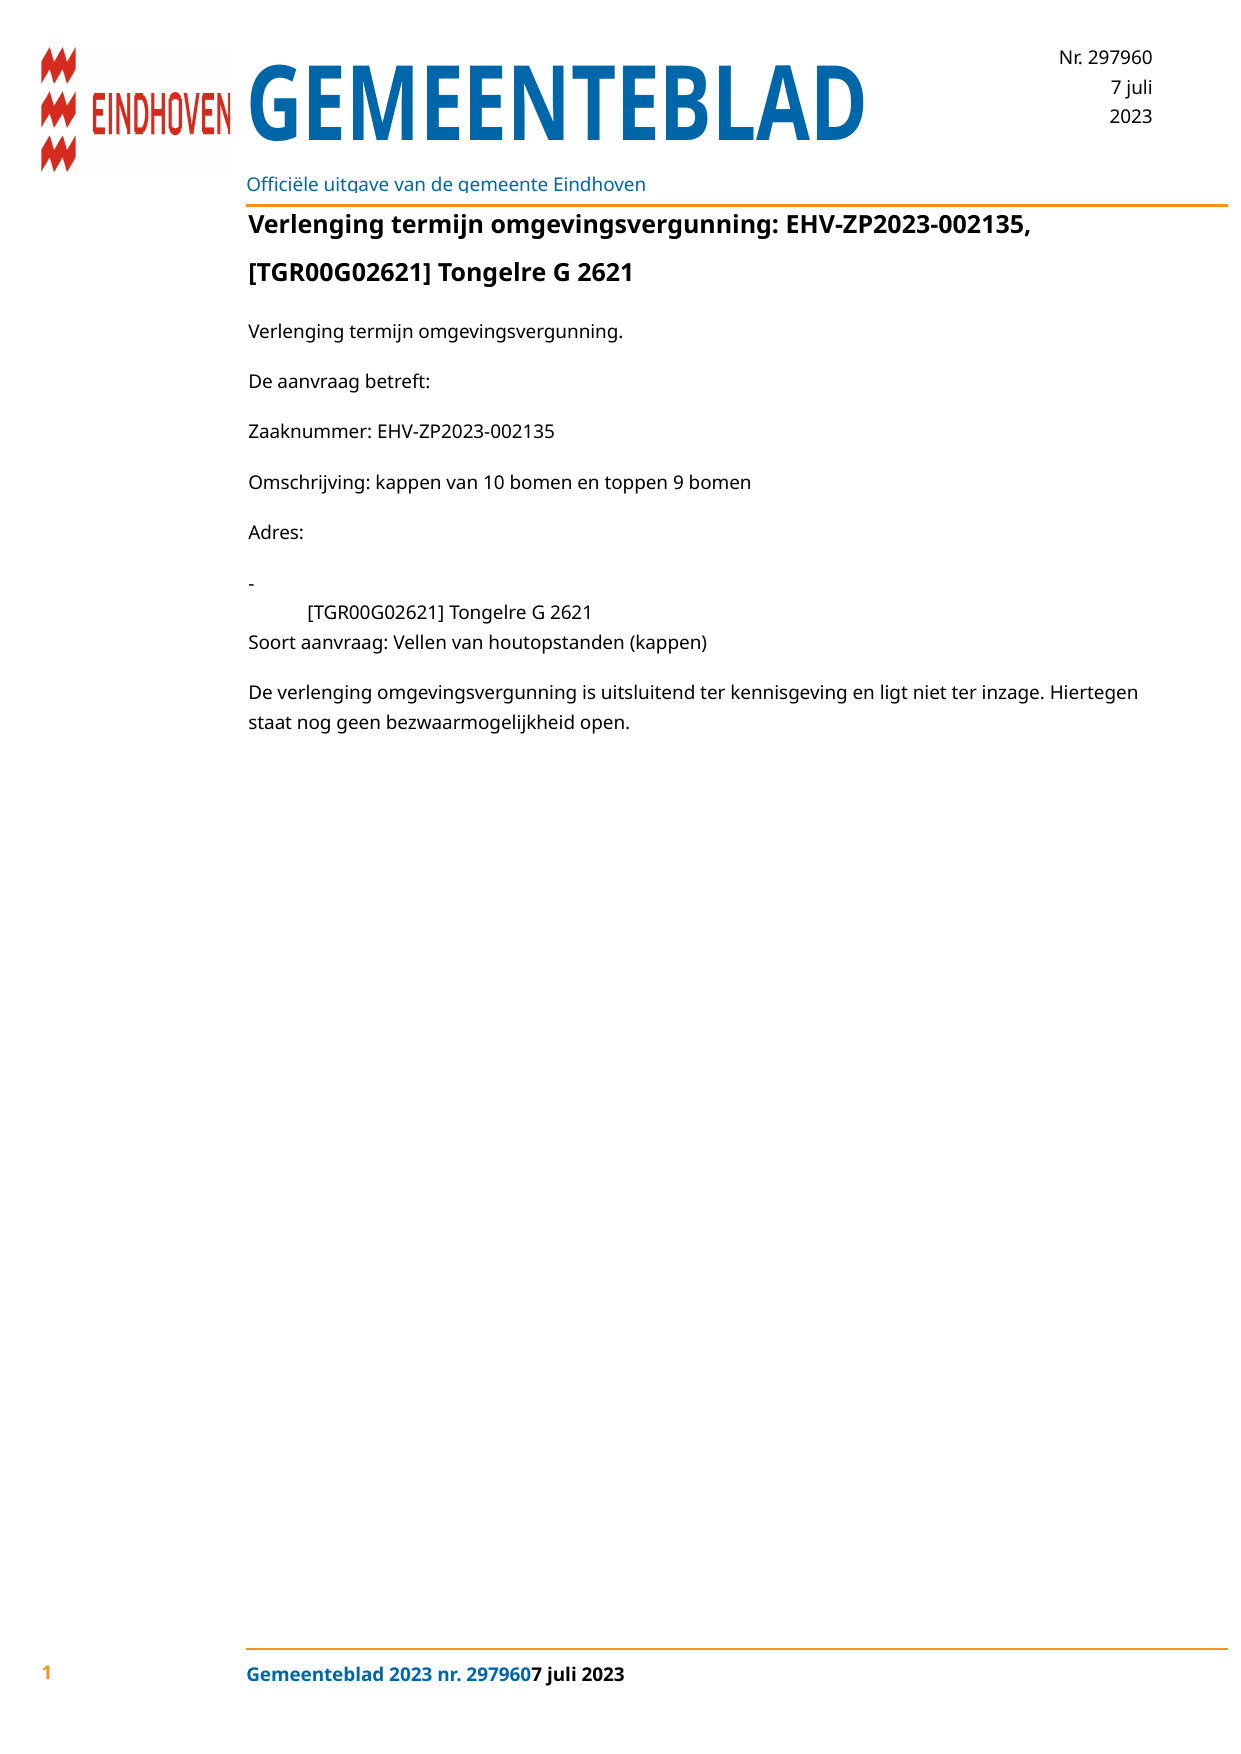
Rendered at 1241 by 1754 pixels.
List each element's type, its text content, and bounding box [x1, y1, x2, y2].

text Omschrijving: kappen van 10 bomen en toppen 9 bomen [248, 469, 1152, 495]
picture [41, 47, 231, 172]
list [TGR00G02621] Tongelre G 2621 [248, 599, 1152, 625]
text Verlenging termijn omgevingsvergunning: EHV-ZP2023-002135, [TGR00G02621] Tongelre G 2621 [248, 207, 1152, 288]
text Soort aanvraag: Vellen van houtopstanden (kappen) [248, 629, 1152, 655]
text De verlenging omgevingsvergunning is uitsluitend ter kennisgeving en ligt niet ter inzage. Hiertegen staat nog geen bezwaarmogelijkheid open. [248, 679, 1152, 735]
text Adres: [248, 519, 1152, 545]
text Verlenging termijn omgevingsvergunning. [248, 318, 1152, 344]
text Zaaknummer: EHV-ZP2023-002135 [248, 419, 1152, 444]
text De aanvraag betreft: [248, 368, 1152, 394]
